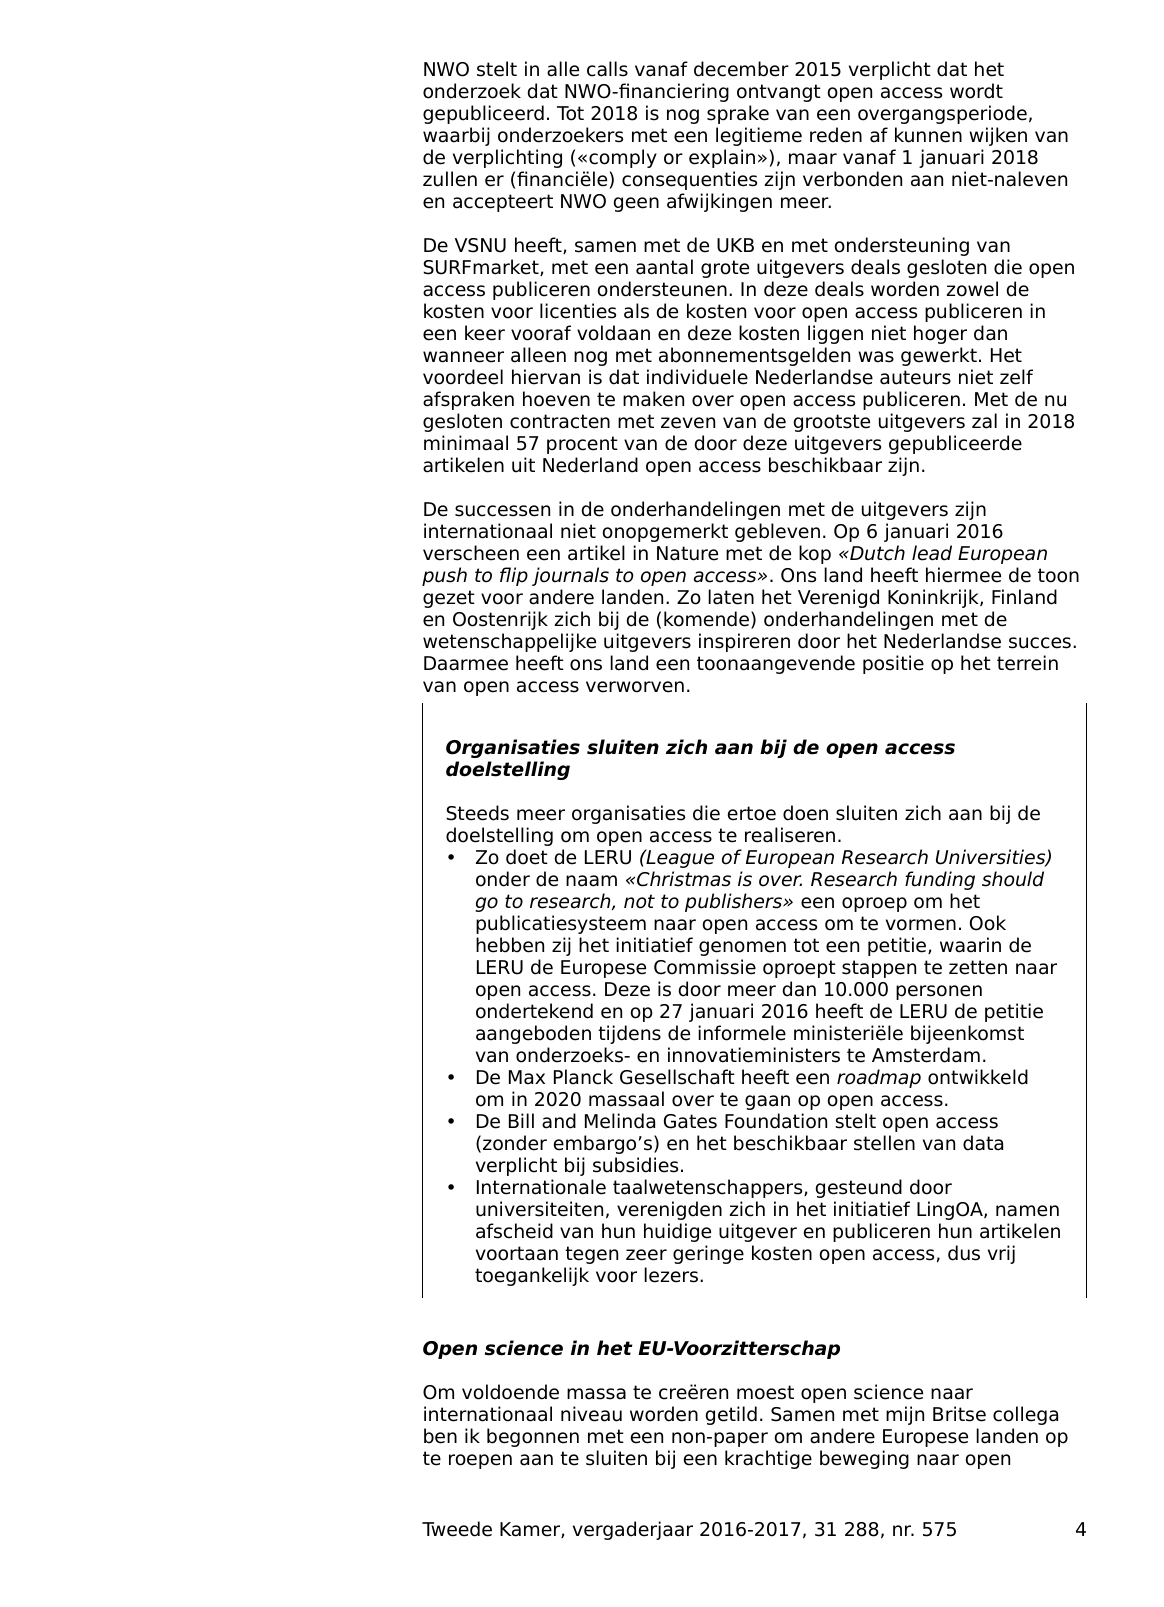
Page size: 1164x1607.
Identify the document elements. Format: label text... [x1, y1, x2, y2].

text Om voldoende massa te creëren moest open science naar internationaal niveau worden getild. Samen met mijn Britse collega ben ik begonnen met een non-paper om andere Europese landen op te roepen aan te sluiten bij een krachtige beweging naar open [422, 1382, 1087, 1470]
table_header Organisaties sluiten zich aan bij de open access doelstelling Steeds meer organisaties die ertoe doen sluiten zich aan bij de doelstelling om open access te realiseren. • Zo doet de LERU (League of European Research Universities) onder de naam «Christmas is over. Research funding should go to research, not to publishers» een oproep om het publicatiesysteem naar open access om te vormen. Ook hebben zij het initiatief genomen tot een petitie, waarin de LERU de Europese Commissie oproept stappen te zetten naar open access. Deze is door meer dan 10.000 personen ondertekend en op 27 januari 2016 heeft de LERU de petitie aangeboden tijdens de informele ministeriële bijeenkomst van onderzoeks- en innovatieministers te Amsterdam. • De Max Planck Gesellschaft heeft een roadmap ontwikkeld om in 2020 massaal over te gaan op open access. • De Bill and Melinda Gates Foundation stelt open access (zonder embargo’s) en het beschikbaar stellen van data verplicht bij subsidies. • Internationale taalwetenschappers, gesteund door universiteiten, verenigden zich in het initiatief LingOA, namen afscheid van hun huidige uitgever en publiceren hun artikelen voortaan tegen zeer geringe kosten open access, dus vrij toegankelijk voor lezers. [423, 703, 1086, 1298]
subtitle Open science in het EU-Voorzitterschap [422, 1338, 1087, 1360]
text NWO stelt in alle calls vanaf december 2015 verplicht dat het onderzoek dat NWO-financiering ontvangt open access wordt gepubliceerd. Tot 2018 is nog sprake van een overgangsperiode, waarbij onderzoekers met een legitieme reden af kunnen wijken van de verplichting («comply or explain»), maar vanaf 1 januari 2018 zullen er (financiële) consequenties zijn verbonden aan niet-naleven en accepteert NWO geen afwijkingen meer. [422, 59, 1087, 213]
text De successen in de onderhandelingen met de uitgevers zijn internationaal niet onopgemerkt gebleven. Op 6 januari 2016 verscheen een artikel in Nature met de kop «Dutch lead European push to flip journals to open access». Ons land heeft hiermee de toon gezet voor andere landen. Zo laten het Verenigd Koninkrijk, Finland en Oostenrijk zich bij de (komende) onderhandelingen met de wetenschappelijke uitgevers inspireren door het Nederlandse succes. Daarmee heeft ons land een toonaangevende positie op het terrein van open access verworven. [422, 499, 1087, 697]
text De VSNU heeft, samen met de UKB en met ondersteuning van SURFmarket, met een aantal grote uitgevers deals gesloten die open access publiceren ondersteunen. In deze deals worden zowel de kosten voor licenties als de kosten voor open access publiceren in een keer vooraf voldaan en deze kosten liggen niet hoger dan wanneer alleen nog met abonnementsgelden was gewerkt. Het voordeel hiervan is dat individuele Nederlandse auteurs niet zelf afspraken hoeven te maken over open access publiceren. Met de nu gesloten contracten met zeven van de grootste uitgevers zal in 2018 minimaal 57 procent van de door deze uitgevers gepubliceerde artikelen uit Nederland open access beschikbaar zijn. [422, 235, 1087, 477]
